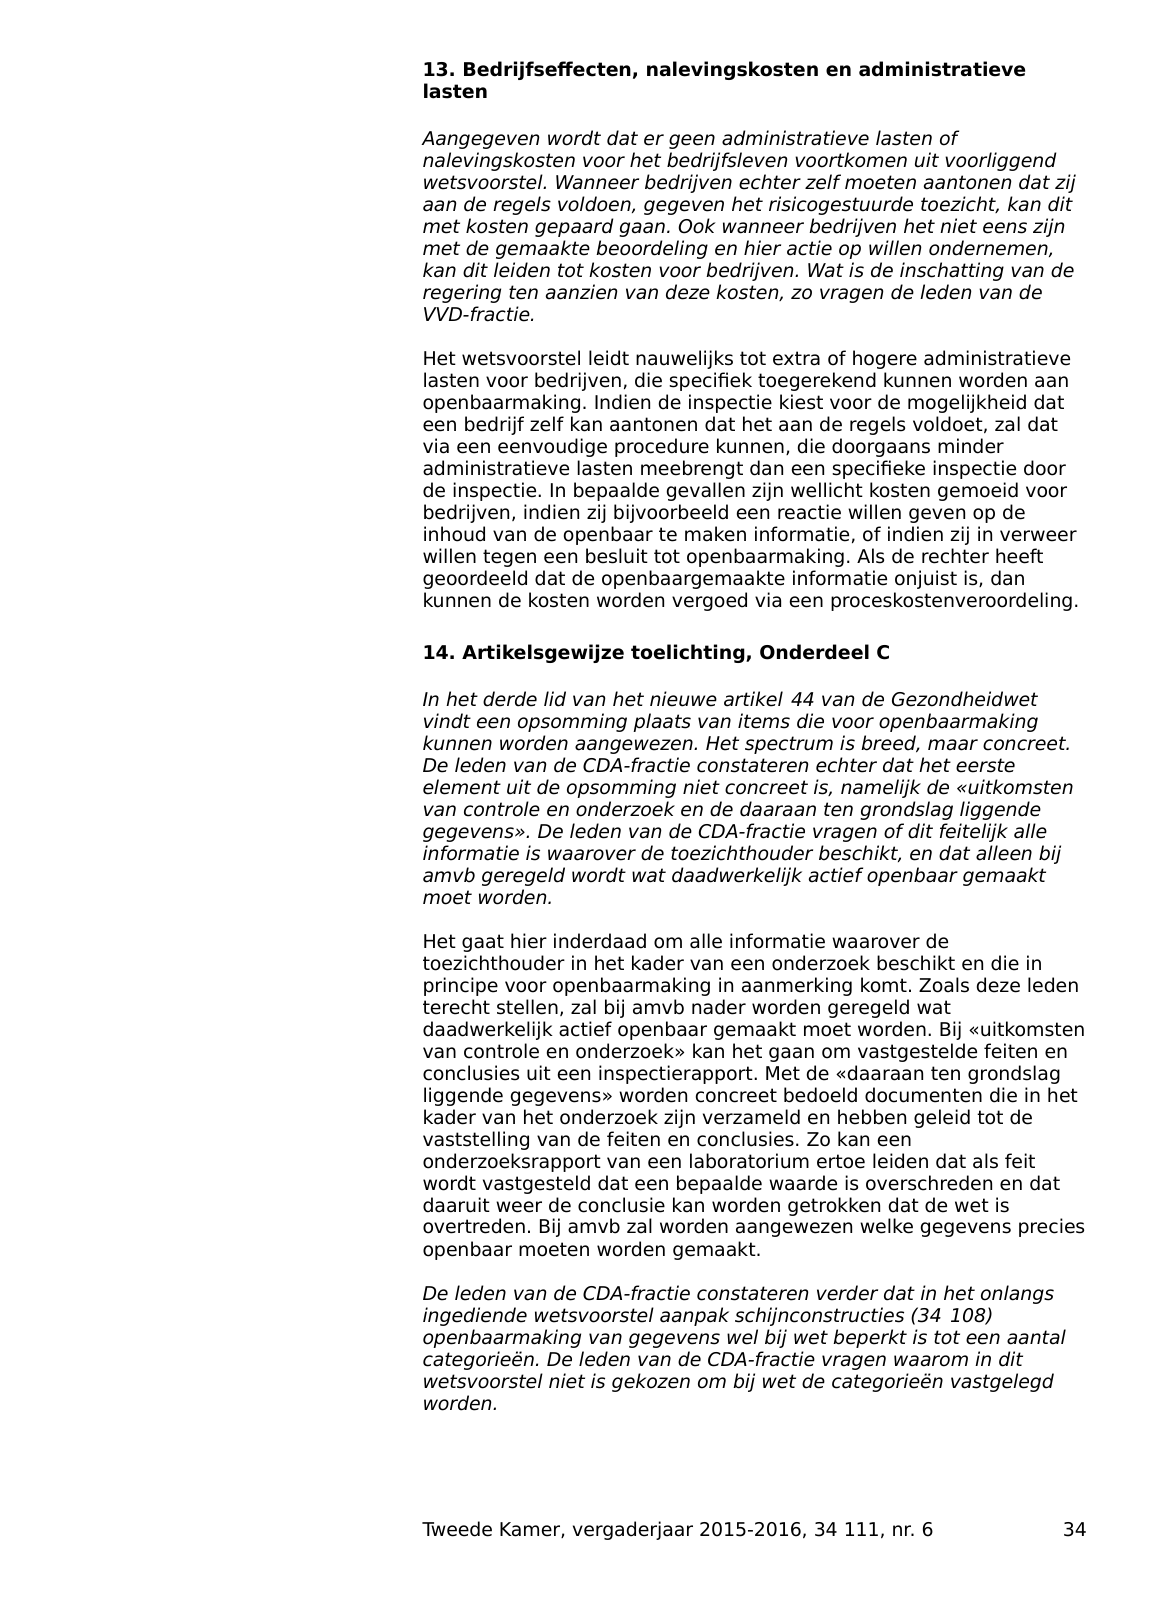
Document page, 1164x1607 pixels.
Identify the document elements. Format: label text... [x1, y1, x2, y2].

text Het gaat hier inderdaad om alle informatie waarover de toezichthouder in het kader van een onderzoek beschikt en die in principe voor openbaarmaking in aanmerking komt. Zoals deze leden terecht stellen, zal bij amvb nader worden geregeld wat daadwerkelijk actief openbaar gemaakt moet worden. Bij «uitkomsten van controle en onderzoek» kan het gaan om vastgestelde feiten en conclusies uit een inspectierapport. Met de «daaraan ten grondslag liggende gegevens» worden concreet bedoeld documenten die in het kader van het onderzoek zijn verzameld en hebben geleid tot de vaststelling van de feiten en conclusies. Zo kan een onderzoeksrapport van een laboratorium ertoe leiden dat als feit wordt vastgesteld dat een bepaalde waarde is overschreden en dat daaruit weer de conclusie kan worden getrokken dat de wet is overtreden. Bij amvb zal worden aangewezen welke gegevens precies openbaar moeten worden gemaakt. [422, 931, 1087, 1260]
text Aangegeven wordt dat er geen administratieve lasten of nalevingskosten voor het bedrijfsleven voortkomen uit voorliggend wetsvoorstel. Wanneer bedrijven echter zelf moeten aantonen dat zij aan de regels voldoen, gegeven het risicogestuurde toezicht, kan dit met kosten gepaard gaan. Ook wanneer bedrijven het niet eens zijn met de gemaakte beoordeling en hier actie op willen ondernemen, kan dit leiden tot kosten voor bedrijven. Wat is de inschatting van de regering ten aanzien van deze kosten, zo vragen de leden van de VVD-fractie. [422, 128, 1087, 326]
subtitle 14. Artikelsgewijze toelichting, Onderdeel C [422, 642, 1087, 664]
subtitle 13. Bedrijfseffecten, nalevingskosten en administratieve lasten [422, 59, 1087, 103]
text De leden van de CDA-fractie constateren verder dat in het onlangs ingediende wetsvoorstel aanpak schijnconstructies (34 108) openbaarmaking van gegevens wel bij wet beperkt is tot een aantal categorieën. De leden van de CDA-fractie vragen waarom in dit wetsvoorstel niet is gekozen om bij wet de categorieën vastgelegd worden. [422, 1283, 1087, 1414]
text Het wetsvoorstel leidt nauwelijks tot extra of hogere administratieve lasten voor bedrijven, die specifiek toegerekend kunnen worden aan openbaarmaking. Indien de inspectie kiest voor de mogelijkheid dat een bedrijf zelf kan aantonen dat het aan de regels voldoet, zal dat via een eenvoudige procedure kunnen, die doorgaans minder administratieve lasten meebrengt dan een specifieke inspectie door de inspectie. In bepaalde gevallen zijn wellicht kosten gemoeid voor bedrijven, indien zij bijvoorbeeld een reactie willen geven op de inhoud van de openbaar te maken informatie, of indien zij in verweer willen tegen een besluit tot openbaarmaking. Als de rechter heeft geoordeeld dat de openbaargemaakte informatie onjuist is, dan kunnen de kosten worden vergoed via een proceskostenveroordeling. [422, 348, 1087, 612]
text In het derde lid van het nieuwe artikel 44 van de Gezondheidwet vindt een opsomming plaats van items die voor openbaarmaking kunnen worden aangewezen. Het spectrum is breed, maar concreet. De leden van de CDA-fractie constateren echter dat het eerste element uit de opsomming niet concreet is, namelijk de «uitkomsten van controle en onderzoek en de daaraan ten grondslag liggende gegevens». De leden van de CDA-fractie vragen of dit feitelijk alle informatie is waarover de toezichthouder beschikt, en dat alleen bij amvb geregeld wordt wat daadwerkelijk actief openbaar gemaakt moet worden. [422, 689, 1087, 908]
